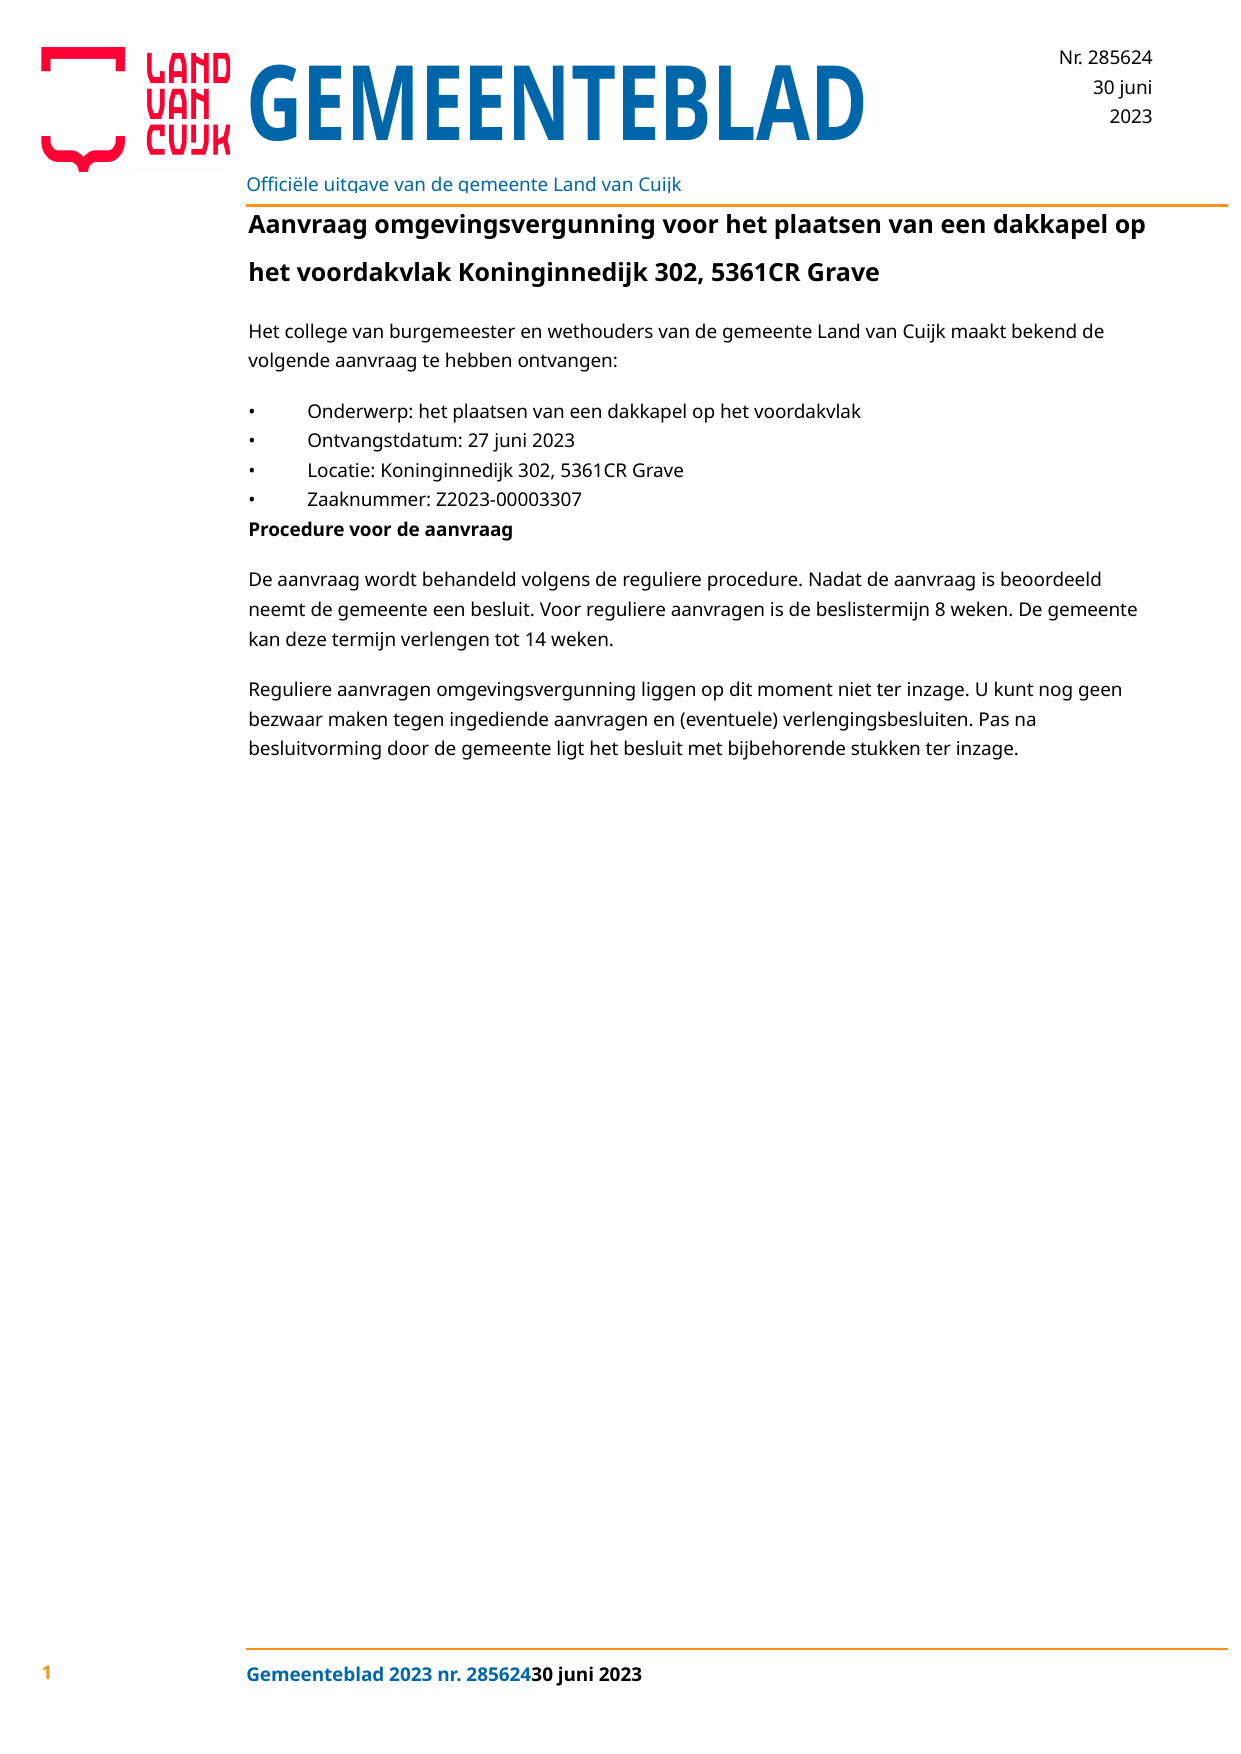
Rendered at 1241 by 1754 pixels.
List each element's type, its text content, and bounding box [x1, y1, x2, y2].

text Het college van burgemeester en wethouders van de gemeente Land van Cuijk maakt bekend de volgende aanvraag te hebben ontvangen: [248, 318, 1152, 373]
picture [41, 47, 231, 172]
text Reguliere aanvragen omgevingsvergunning liggen op dit moment niet ter inzage. U kunt nog geen bezwaar maken tegen ingediende aanvragen en (eventuele) verlengingsbesluiten. Pas na besluitvorming door de gemeente ligt het besluit met bijbehorende stukken ter inzage. [248, 676, 1152, 761]
list Ontvangstdatum: 27 juni 2023 [248, 427, 1152, 453]
list Locatie: Koninginnedijk 302, 5361CR Grave [248, 457, 1152, 483]
text Procedure voor de aanvraag [248, 516, 1152, 542]
text De aanvraag wordt behandeld volgens de reguliere procedure. Nadat de aanvraag is beoordeeld neemt de gemeente een besluit. Voor reguliere aanvragen is de beslistermijn 8 weken. De gemeente kan deze termijn verlengen tot 14 weken. [248, 567, 1152, 652]
list Zaaknummer: Z2023-00003307 [248, 487, 1152, 512]
list Onderwerp: het plaatsen van een dakkapel op het voordakvlak [248, 398, 1152, 424]
text Aanvraag omgevingsvergunning voor het plaatsen van een dakkapel op het voordakvlak Koninginnedijk 302, 5361CR Grave [248, 207, 1152, 288]
